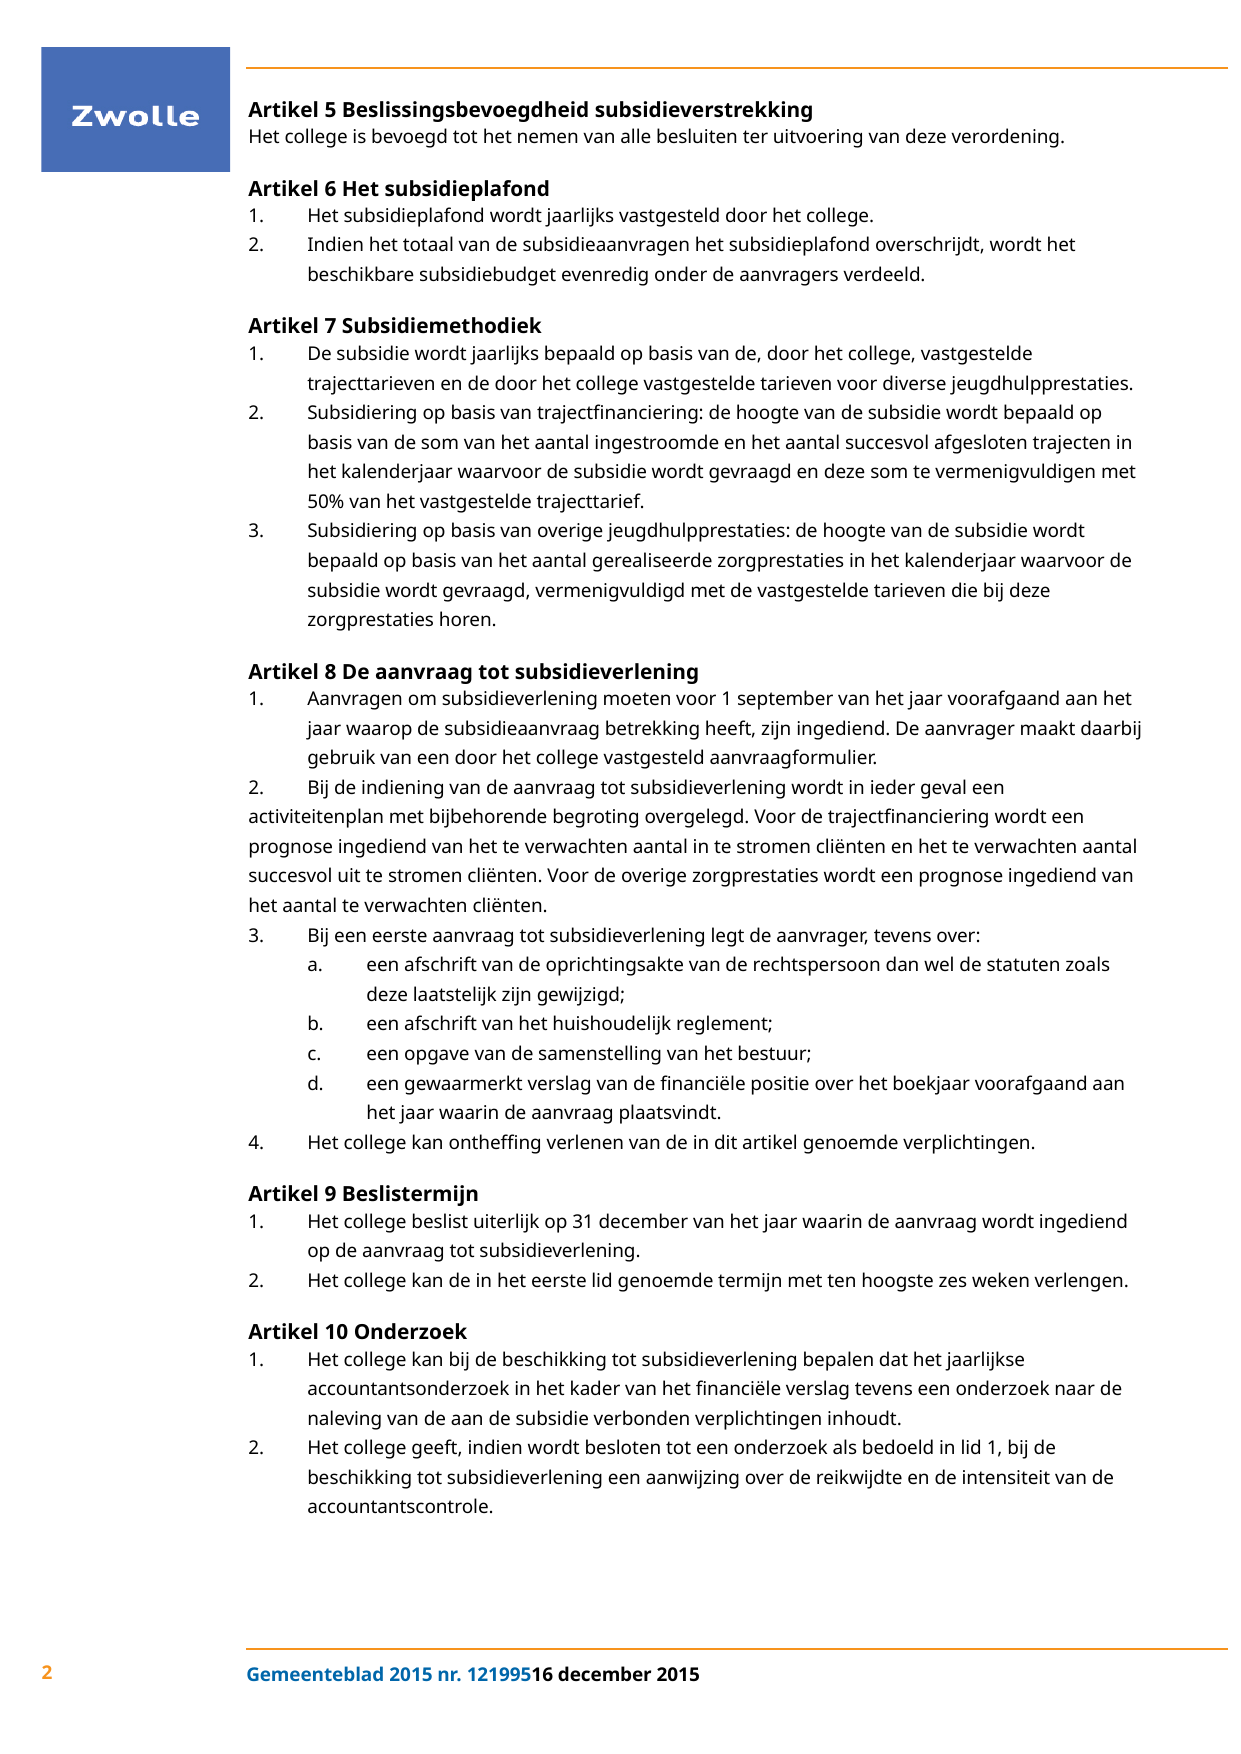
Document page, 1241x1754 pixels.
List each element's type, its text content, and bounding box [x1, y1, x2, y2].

text Artikel 7 Subsidiemethodiek [248, 312, 1152, 340]
list een gewaarmerkt verslag van de financiële positie over het boekjaar voorafgaand aan het jaar waarin de aanvraag plaatsvindt. [307, 1070, 1152, 1125]
picture [41, 47, 231, 172]
list Bij de indiening van de aanvraag tot subsidieverlening wordt in ieder geval een [248, 774, 1152, 800]
list Indien het totaal van de subsidieaanvragen het subsidieplafond overschrijdt, wordt het beschikbare subsidiebudget evenredig onder de aanvragers verdeeld. [248, 232, 1152, 287]
list Aanvragen om subsidieverlening moeten voor 1 september van het jaar voorafgaand aan het jaar waarop de subsidieaanvraag betrekking heeft, zijn ingediend. De aanvrager maakt daarbij gebruik van een door het college vastgesteld aanvraagformulier. [248, 685, 1152, 770]
list Het college beslist uiterlijk op 31 december van het jaar waarin de aanvraag wordt ingediend op de aanvraag tot subsidieverlening. [248, 1208, 1152, 1263]
list Het subsidieplafond wordt jaarlijks vastgesteld door het college. [248, 202, 1152, 228]
text Artikel 10 Onderzoek [248, 1317, 1152, 1346]
list een afschrift van de oprichtingsakte van de rechtspersoon dan wel de statuten zoals deze laatstelijk zijn gewijzigd; [307, 951, 1152, 1007]
text Het college is bevoegd tot het nemen van alle besluiten ter uitvoering van deze verordening. [248, 123, 1152, 149]
list Het college geeft, indien wordt besloten tot een onderzoek als bedoeld in lid 1, bij de beschikking tot subsidieverlening een aanwijzing over de reikwijdte en de intensiteit van de accountantscontrole. [248, 1434, 1152, 1519]
list een opgave van de samenstelling van het bestuur; [307, 1040, 1152, 1066]
list Het college kan ontheffing verlenen van de in dit artikel genoemde verplichtingen. [248, 1129, 1152, 1155]
list een afschrift van het huishoudelijk reglement; [307, 1011, 1152, 1036]
text Artikel 6 Het subsidieplafond [248, 174, 1152, 202]
list De subsidie wordt jaarlijks bepaald op basis van de, door het college, vastgestelde trajecttarieven en de door het college vastgestelde tarieven voor diverse jeugdhulpprestaties. [248, 340, 1152, 395]
text Artikel 8 De aanvraag tot subsidieverlening [248, 657, 1152, 685]
list Het college kan de in het eerste lid genoemde termijn met ten hoogste zes weken verlengen. [248, 1267, 1152, 1293]
list Subsidiering op basis van overige jeugdhulpprestaties: de hoogte van de subsidie wordt bepaald op basis van het aantal gerealiseerde zorgprestaties in het kalenderjaar waarvoor de subsidie wordt gevraagd, vermenigvuldigd met de vastgestelde tarieven die bij deze zorgprestaties horen. [248, 518, 1152, 632]
text Artikel 9 Beslistermijn [248, 1179, 1152, 1208]
list Subsidiering op basis van trajectfinanciering: de hoogte van de subsidie wordt bepaald op basis van de som van het aantal ingestroomde en het aantal succesvol afgesloten trajecten in het kalenderjaar waarvoor de subsidie wordt gevraagd en deze som te vermenigvuldigen met 50% van het vastgestelde trajecttarief. [248, 399, 1152, 514]
text activiteitenplan met bijbehorende begroting overgelegd. Voor de trajectfinanciering wordt een prognose ingediend van het te verwachten aantal in te stromen cliënten en het te verwachten aantal succesvol uit te stromen cliënten. Voor de overige zorgprestaties wordt een prognose ingediend van het aantal te verwachten cliënten. [248, 803, 1152, 918]
list Bij een eerste aanvraag tot subsidieverlening legt de aanvrager, tevens over: [248, 922, 1152, 948]
list Het college kan bij de beschikking tot subsidieverlening bepalen dat het jaarlijkse accountantsonderzoek in het kader van het financiële verslag tevens een onderzoek naar de naleving van de aan de subsidie verbonden verplichtingen inhoudt. [248, 1346, 1152, 1431]
text Artikel 5 Beslissingsbevoegdheid subsidieverstrekking [248, 95, 1152, 123]
